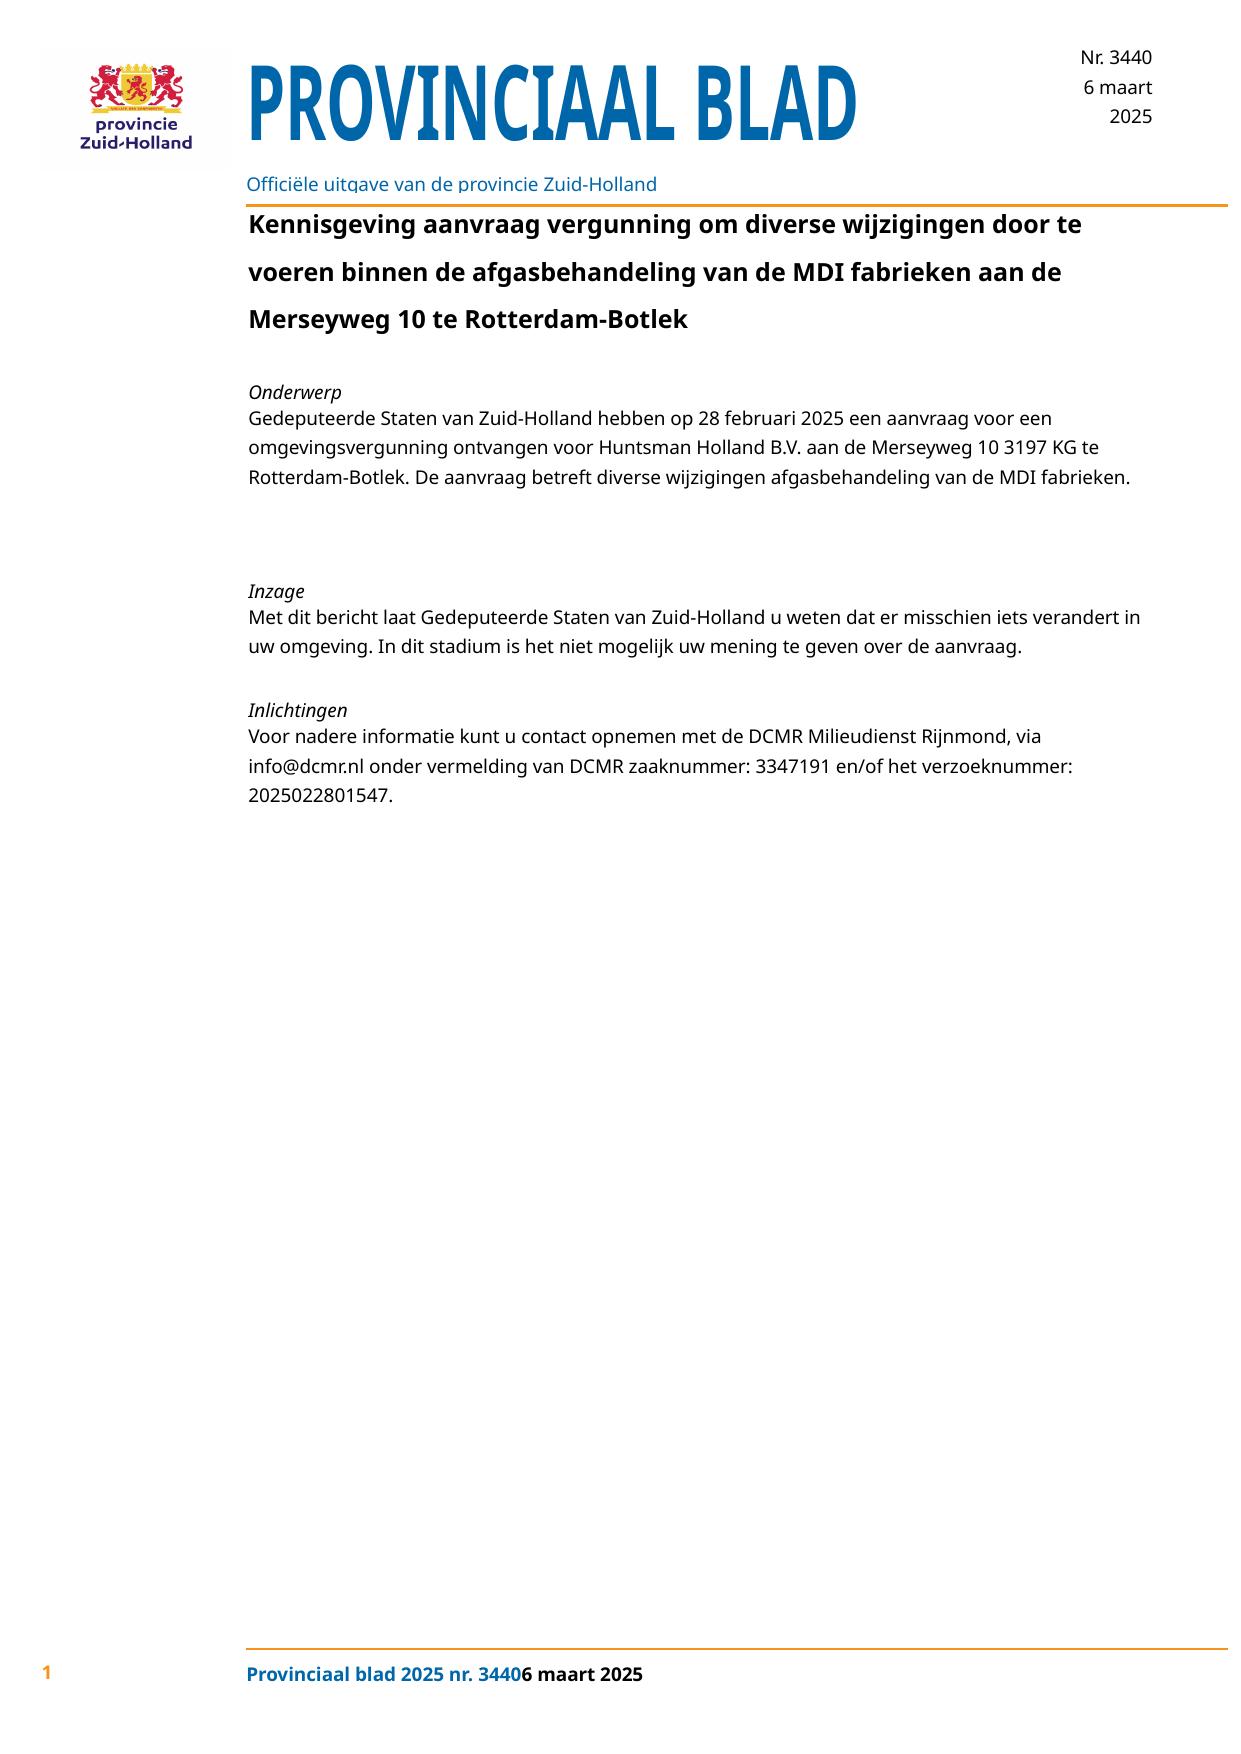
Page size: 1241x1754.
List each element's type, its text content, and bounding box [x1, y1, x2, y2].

text Kennisgeving aanvraag vergunning om diverse wijzigingen door te voeren binnen de afgasbehandeling van de MDI fabrieken aan de Merseyweg 10 te Rotterdam-Botlek [248, 207, 1152, 336]
picture [41, 47, 231, 172]
text Onderwerp [248, 379, 1152, 405]
text Gedeputeerde Staten van Zuid-Holland hebben op 28 februari 2025 een aanvraag voor een omgevingsvergunning ontvangen voor Huntsman Holland B.V. aan de Merseyweg 10 3197 KG te Rotterdam-Botlek. De aanvraag betreft diverse wijzigingen afgasbehandeling van de MDI fabrieken. [248, 405, 1152, 490]
text Met dit bericht laat Gedeputeerde Staten van Zuid-Holland u weten dat er misschien iets verandert in uw omgeving. In dit stadium is het niet mogelijk uw mening te geven over de aanvraag. [248, 604, 1152, 659]
text Voor nadere informatie kunt u contact opnemen met de DCMR Milieudienst Rijnmond, via info@dcmr.nl onder vermelding van DCMR zaaknummer: 3347191 en/of het verzoeknummer: 2025022801547. [248, 723, 1152, 808]
text Inzage [248, 578, 1152, 604]
text Inlichtingen [248, 698, 1152, 723]
